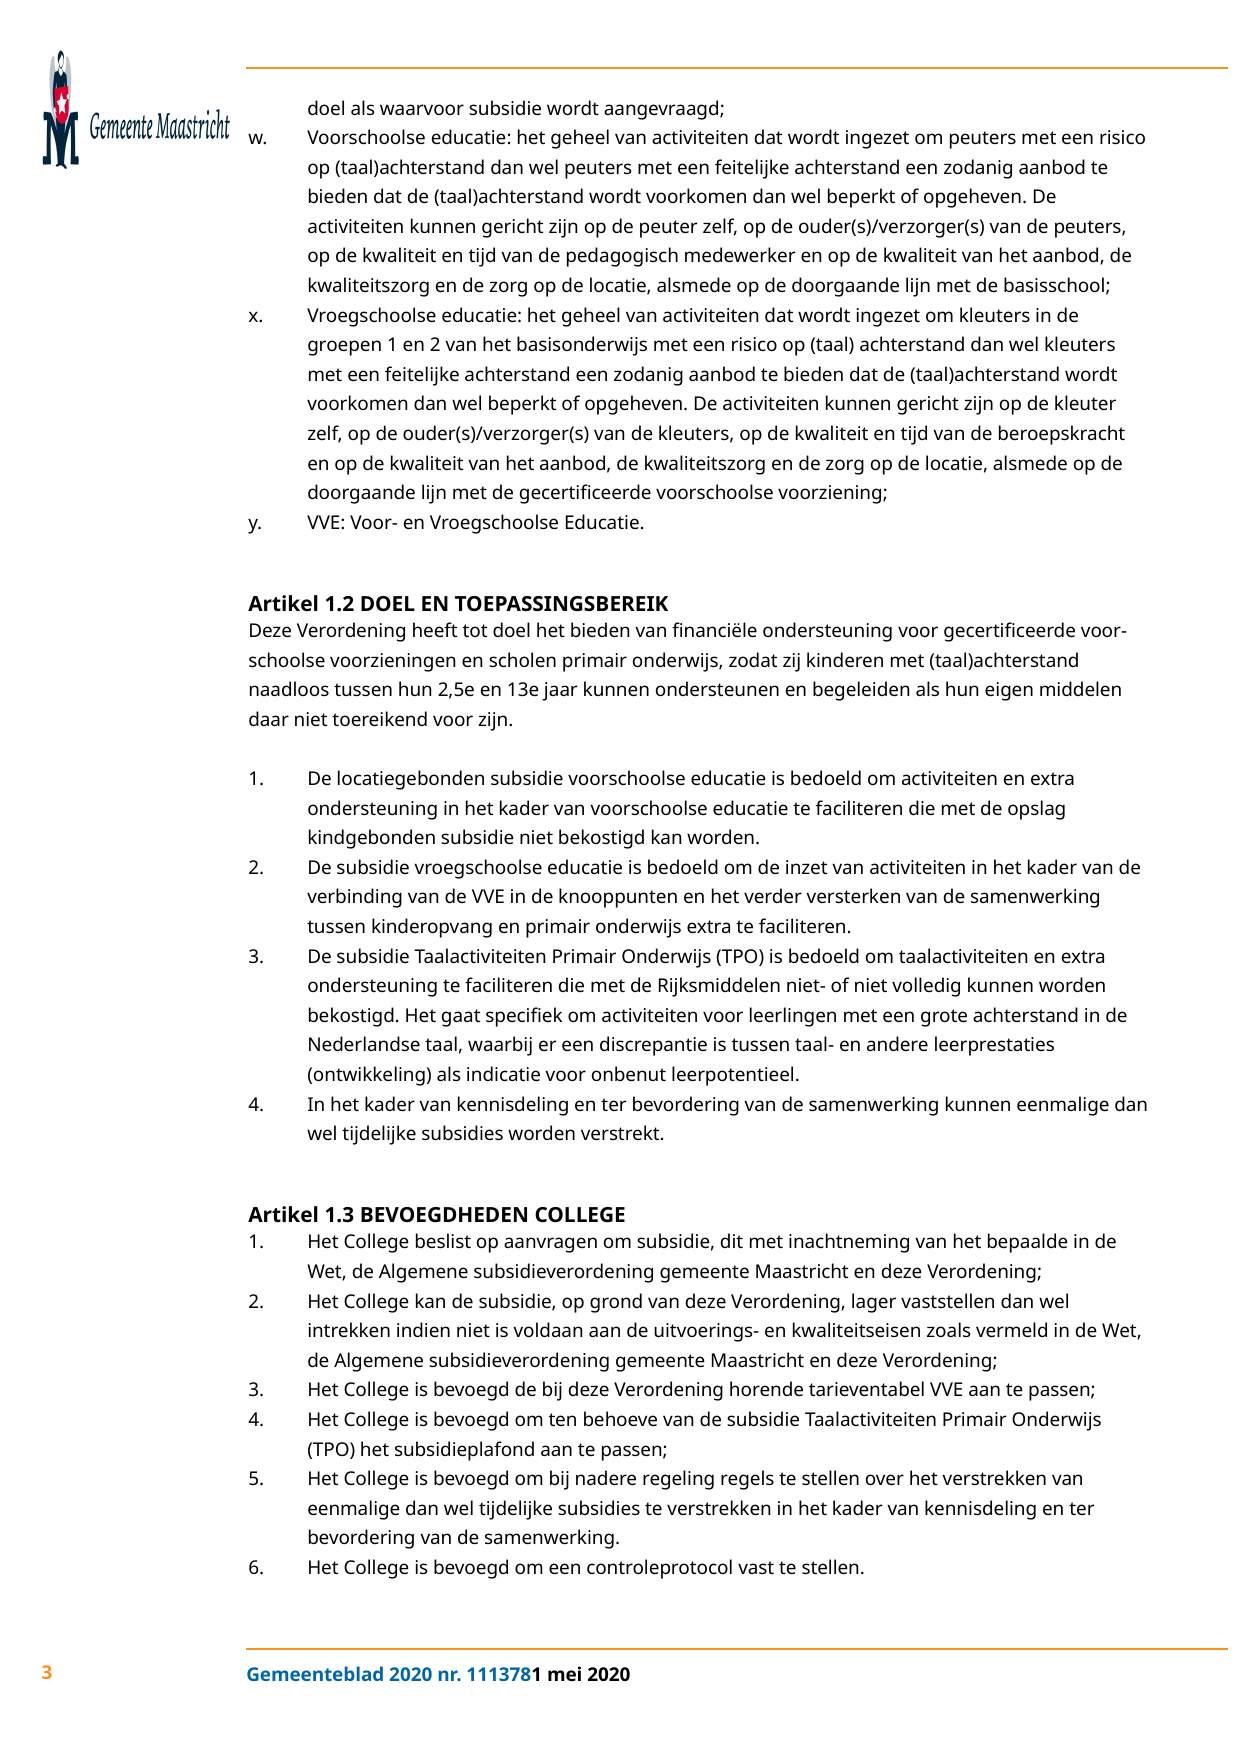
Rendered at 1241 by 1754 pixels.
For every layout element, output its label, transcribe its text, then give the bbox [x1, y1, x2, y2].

list Het College beslist op aanvragen om subsidie, dit met inachtneming van het bepaalde in de Wet, de Algemene subsidieverordening gemeente Maastricht en deze Verordening; [248, 1229, 1152, 1284]
picture [41, 47, 231, 172]
list Voorschoolse educatie: het geheel van activiteiten dat wordt ingezet om peuters met een risico op (taal)achterstand dan wel peuters met een feitelijke achterstand een zodanig aanbod te bieden dat de (taal)achterstand wordt voorkomen dan wel beperkt of opgeheven. De activiteiten kunnen gericht zijn op de peuter zelf, op de ouder(s)/verzorger(s) van de peuters, op de kwaliteit en tijd van de pedagogisch medewerker en op de kwaliteit van het aanbod, de kwaliteitszorg en de zorg op de locatie, alsmede op de doorgaande lijn met de basisschool; [248, 124, 1152, 298]
list Het College is bevoegd de bij deze Verordening horende tarieventabel VVE aan te passen; [248, 1377, 1152, 1402]
text Artikel 1.3 BEVOEGDHEDEN COLLEGE [248, 1200, 1152, 1229]
text Artikel 1.2 DOEL EN TOEPASSINGSBEREIK [248, 589, 1152, 617]
list De subsidie vroegschoolse educatie is bedoeld om de inzet van activiteiten in het kader van de verbinding van de VVE in de knooppunten en het verder versterken van de samenwerking tussen kinderopvang en primair onderwijs extra te faciliteren. [248, 854, 1152, 939]
list Het College is bevoegd om ten behoeve van de subsidie Taalactiviteiten Primair Onderwijs (TPO) het subsidieplafond aan te passen; [248, 1406, 1152, 1462]
list Het College is bevoegd om bij nadere regeling regels te stellen over het verstrekken van eenmalige dan wel tijdelijke subsidies te verstrekken in het kader van kennisdeling en ter bevordering van de samenwerking. [248, 1465, 1152, 1550]
list De subsidie Taalactiviteiten Primair Onderwijs (TPO) is bedoeld om taalactiviteiten en extra ondersteuning te faciliteren die met de Rijksmiddelen niet- of niet volledig kunnen worden bekostigd. Het gaat specifiek om activiteiten voor leerlingen met een grote achterstand in de Nederlandse taal, waarbij er een discrepantie is tussen taal- en andere leerprestaties (ontwikkeling) als indicatie voor onbenut leerpotentieel. [248, 943, 1152, 1087]
list VVE: Voor- en Vroegschoolse Educatie. [248, 509, 1152, 535]
list Vroegschoolse educatie: het geheel van activiteiten dat wordt ingezet om kleuters in de groepen 1 en 2 van het basisonderwijs met een risico op (taal) achterstand dan wel kleuters met een feitelijke achterstand een zodanig aanbod te bieden dat de (taal)achterstand wordt voorkomen dan wel beperkt of opgeheven. De activiteiten kunnen gericht zijn op de kleuter zelf, op de ouder(s)/verzorger(s) van de kleuters, op de kwaliteit en tijd van de beroepskracht en op de kwaliteit van het aanbod, de kwaliteitszorg en de zorg op de locatie, alsmede op de doorgaande lijn met de gecertificeerde voorschoolse voorziening; [248, 302, 1152, 505]
text Deze Verordening heeft tot doel het bieden van financiële ondersteuning voor gecertificeerde voor-schoolse voorzieningen en scholen primair onderwijs, zodat zij kinderen met (taal)achterstand naadloos tussen hun 2,5e en 13e jaar kunnen ondersteunen en begeleiden als hun eigen middelen daar niet toereikend voor zijn. [248, 617, 1152, 732]
list De locatiegebonden subsidie voorschoolse educatie is bedoeld om activiteiten en extra ondersteuning in het kader van voorschoolse educatie te faciliteren die met de opslag kindgebonden subsidie niet bekostigd kan worden. [248, 765, 1152, 850]
list Het College kan de subsidie, op grond van deze Verordening, lager vaststellen dan wel intrekken indien niet is voldaan aan de uitvoerings- en kwaliteitseisen zoals vermeld in de Wet, de Algemene subsidieverordening gemeente Maastricht en deze Verordening; [248, 1288, 1152, 1373]
list Het College is bevoegd om een controleprotocol vast te stellen. [248, 1554, 1152, 1580]
list In het kader van kennisdeling en ter bevordering van de samenwerking kunnen eenmalige dan wel tijdelijke subsidies worden verstrekt. [248, 1091, 1152, 1146]
list doel als waarvoor subsidie wordt aangevraagd; [248, 95, 1152, 121]
